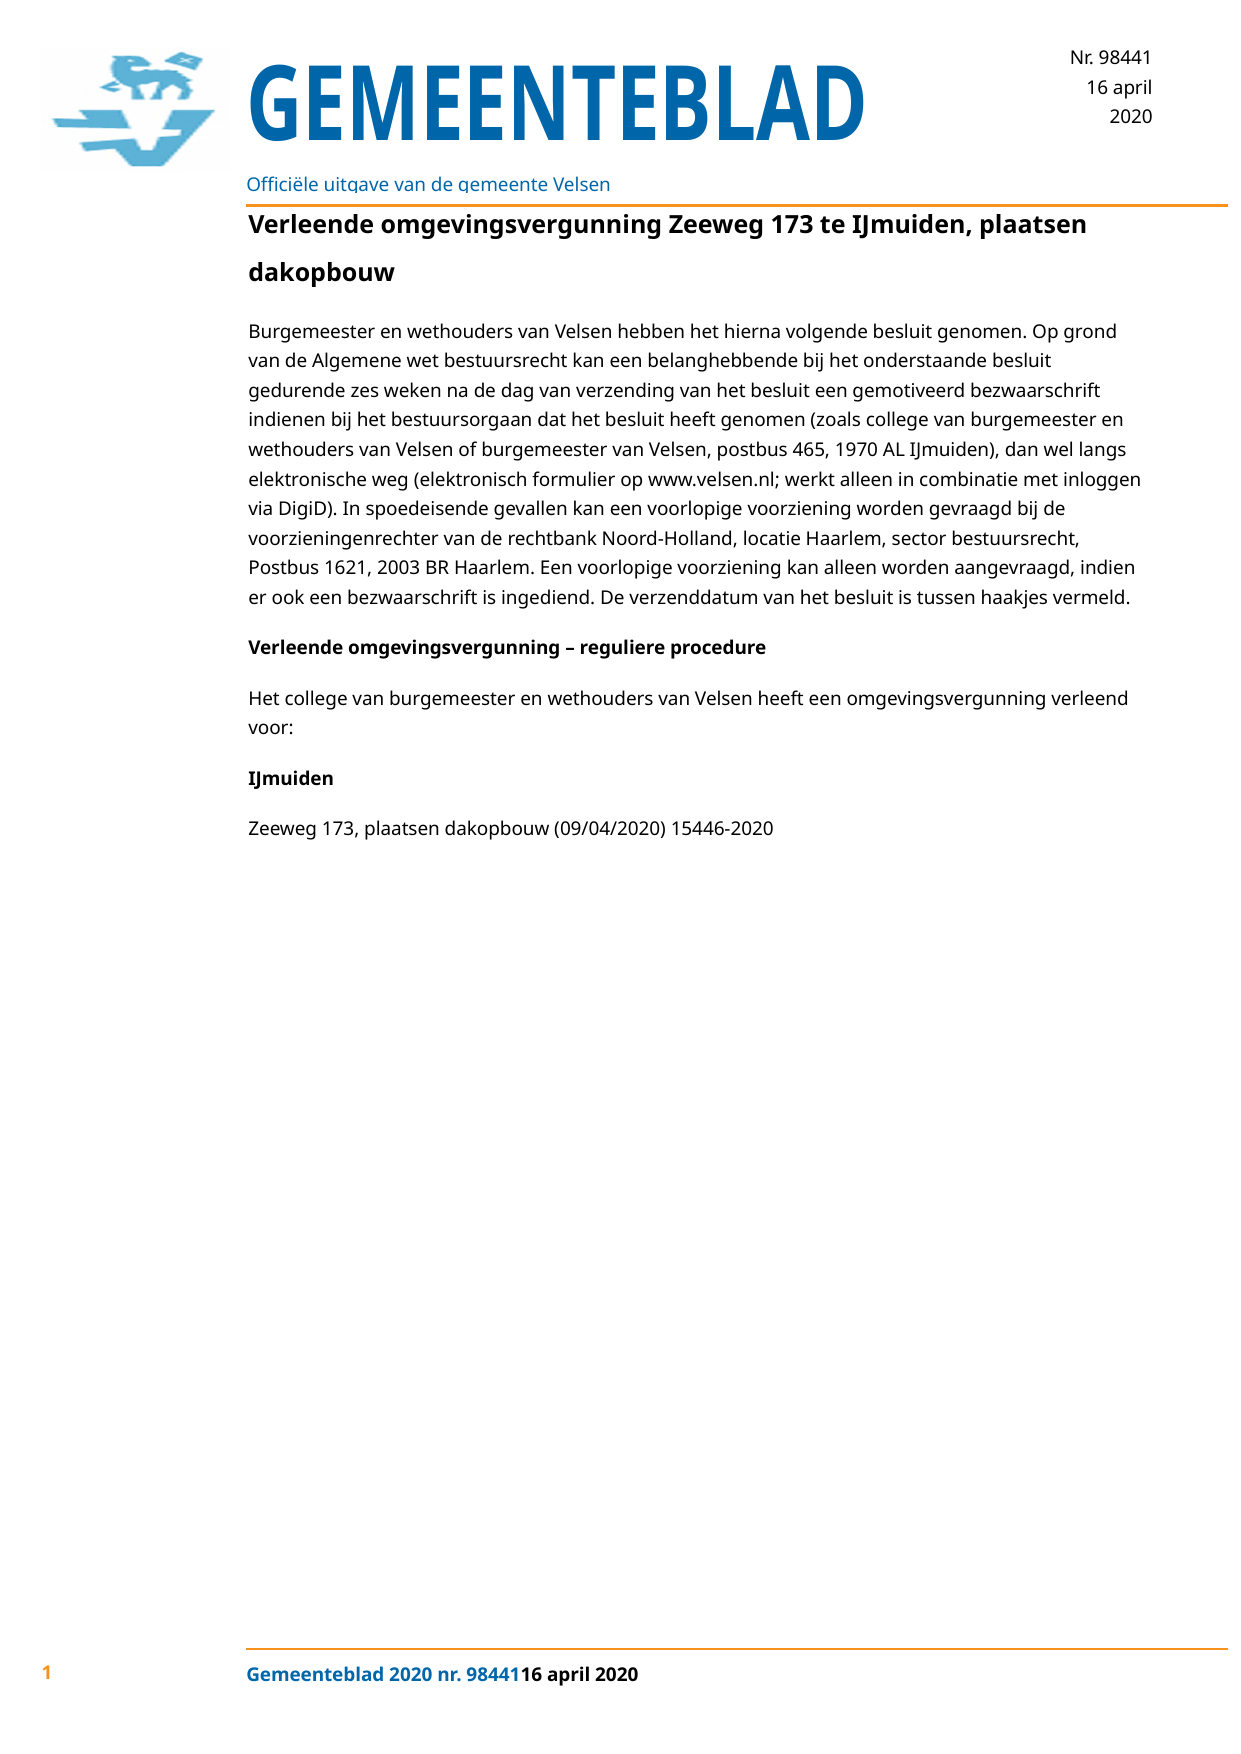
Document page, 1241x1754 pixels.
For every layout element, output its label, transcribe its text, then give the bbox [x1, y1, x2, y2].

text Burgemeester en wethouders van Velsen hebben het hierna volgende besluit genomen. Op grond van de Algemene wet bestuursrecht kan een belanghebbende bij het onderstaande besluit gedurende zes weken na de dag van verzending van het besluit een gemotiveerd bezwaarschrift indienen bij het bestuursorgaan dat het besluit heeft genomen (zoals college van burgemeester en wethouders van Velsen of burgemeester van Velsen, postbus 465, 1970 AL IJmuiden), dan wel langs elektronische weg (elektronisch formulier op www.velsen.nl; werkt alleen in combinatie met inloggen via DigiD). In spoedeisende gevallen kan een voorlopige voorziening worden gevraagd bij de voorzieningenrechter van de rechtbank Noord-Holland, locatie Haarlem, sector bestuursrecht, Postbus 1621, 2003 BR Haarlem. Een voorlopige voorziening kan alleen worden aangevraagd, indien er ook een bezwaarschrift is ingediend. De verzenddatum van het besluit is tussen haakjes vermeld. [248, 318, 1152, 610]
text Het college van burgemeester en wethouders van Velsen heeft een omgevingsvergunning verleend voor: [248, 685, 1152, 740]
text Verleende omgevingsvergunning – reguliere procedure [248, 634, 1152, 660]
text IJmuiden [248, 765, 1152, 791]
text Verleende omgevingsvergunning Zeeweg 173 te IJmuiden, plaatsen dakopbouw [248, 207, 1152, 288]
text Zeeweg 173, plaatsen dakopbouw (09/04/2020) 15446-2020 [248, 815, 1152, 841]
picture [41, 47, 231, 172]
